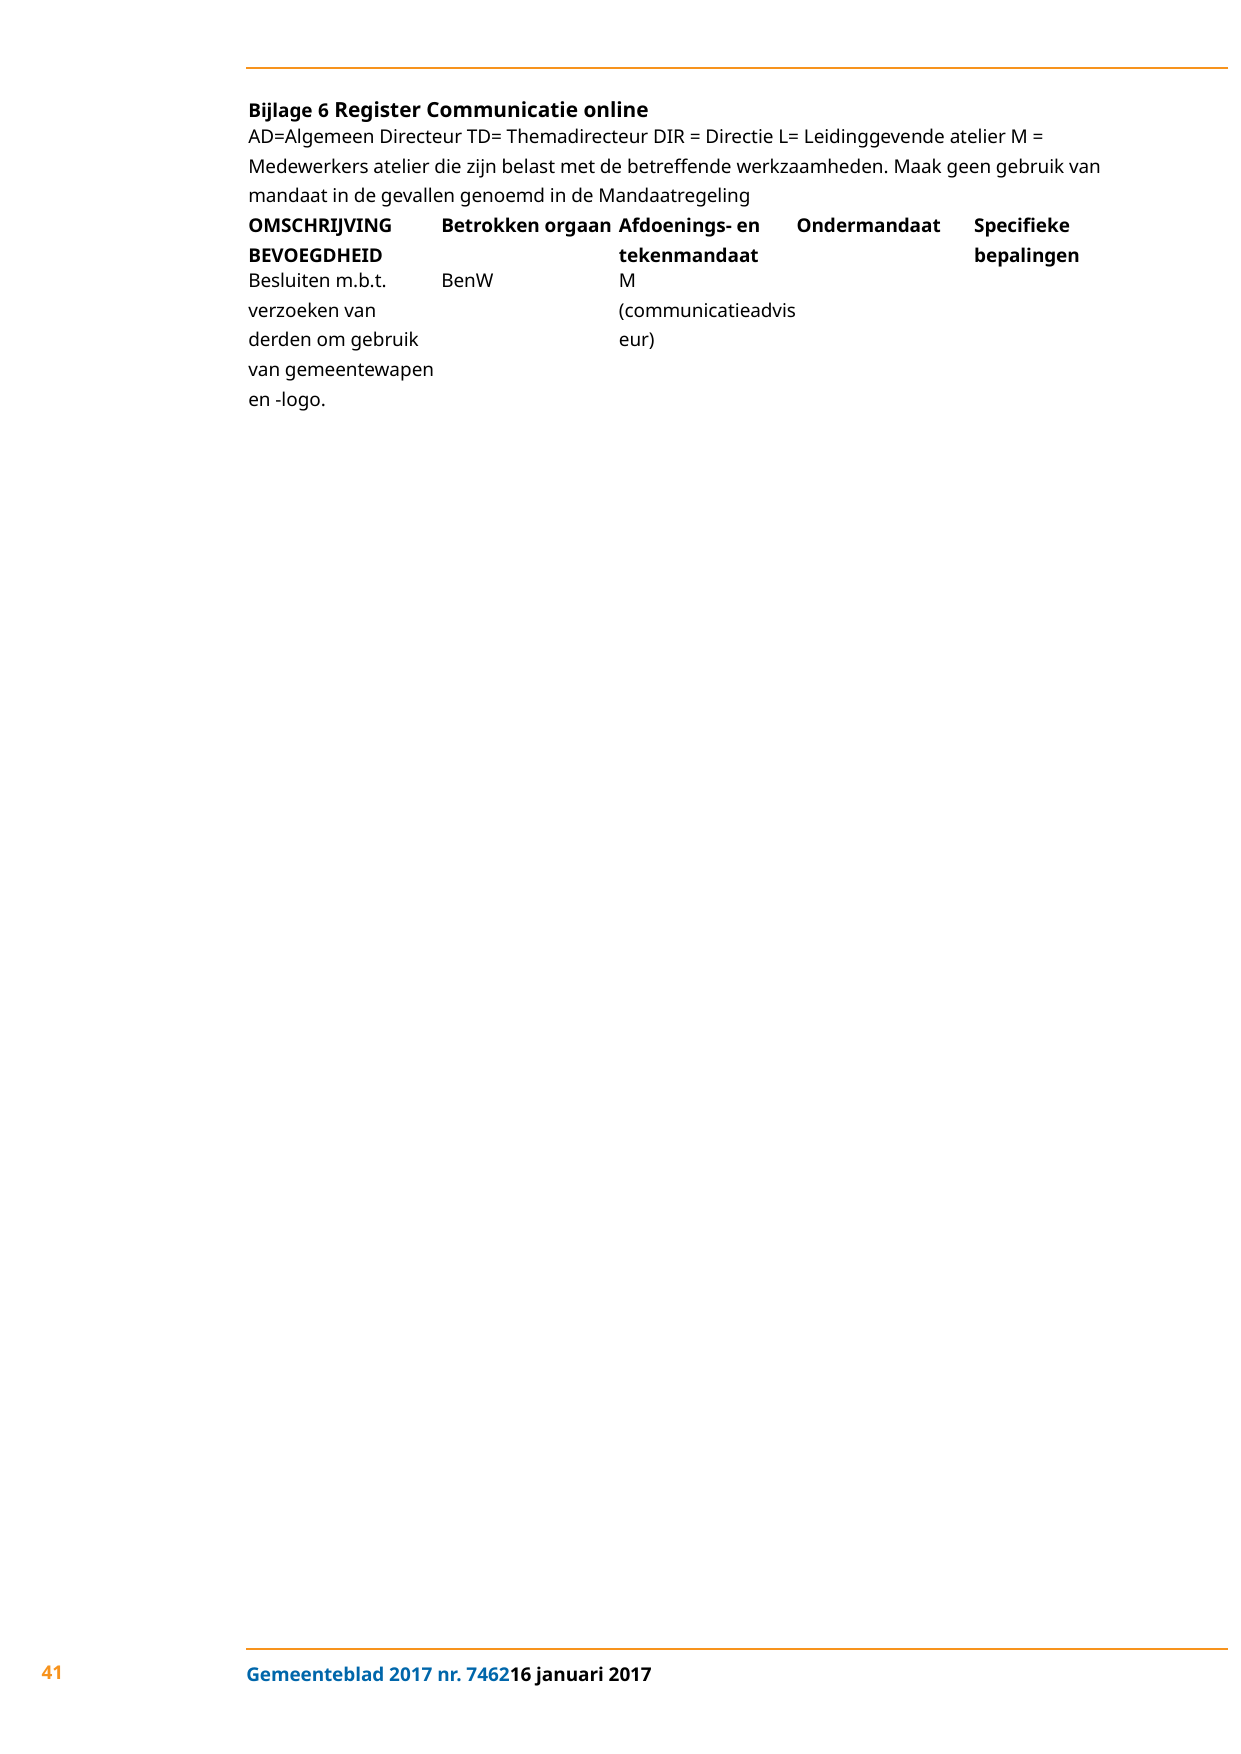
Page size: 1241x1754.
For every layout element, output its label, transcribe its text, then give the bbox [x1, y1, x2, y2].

table_cell [974, 268, 1152, 412]
text Bijlage 6 Register Communicatie online [248, 95, 1152, 123]
picture [41, 47, 231, 172]
table_cell [796, 268, 974, 412]
table_header Afdoenings- en tekenmandaat [619, 212, 796, 267]
table_header Ondermandaat [796, 212, 974, 267]
table_header Betrokken orgaan [441, 212, 619, 267]
table_cell BenW [441, 268, 619, 412]
table_header Specifieke bepalingen [974, 212, 1152, 267]
table_header OMSCHRIJVING BEVOEGDHEID [248, 212, 441, 267]
table_cell M (communicatieadviseur) [619, 268, 796, 412]
text AD=Algemeen Directeur TD= Themadirecteur DIR = Directie L= Leidinggevende atelier M = Medewerkers atelier die zijn belast met de betreffende werkzaamheden. Maak geen gebruik van mandaat in de gevallen genoemd in de Mandaatregeling [248, 123, 1152, 208]
table_cell Besluiten m.b.t. verzoeken van derden om gebruik van gemeentewapen en -logo. [248, 268, 441, 412]
